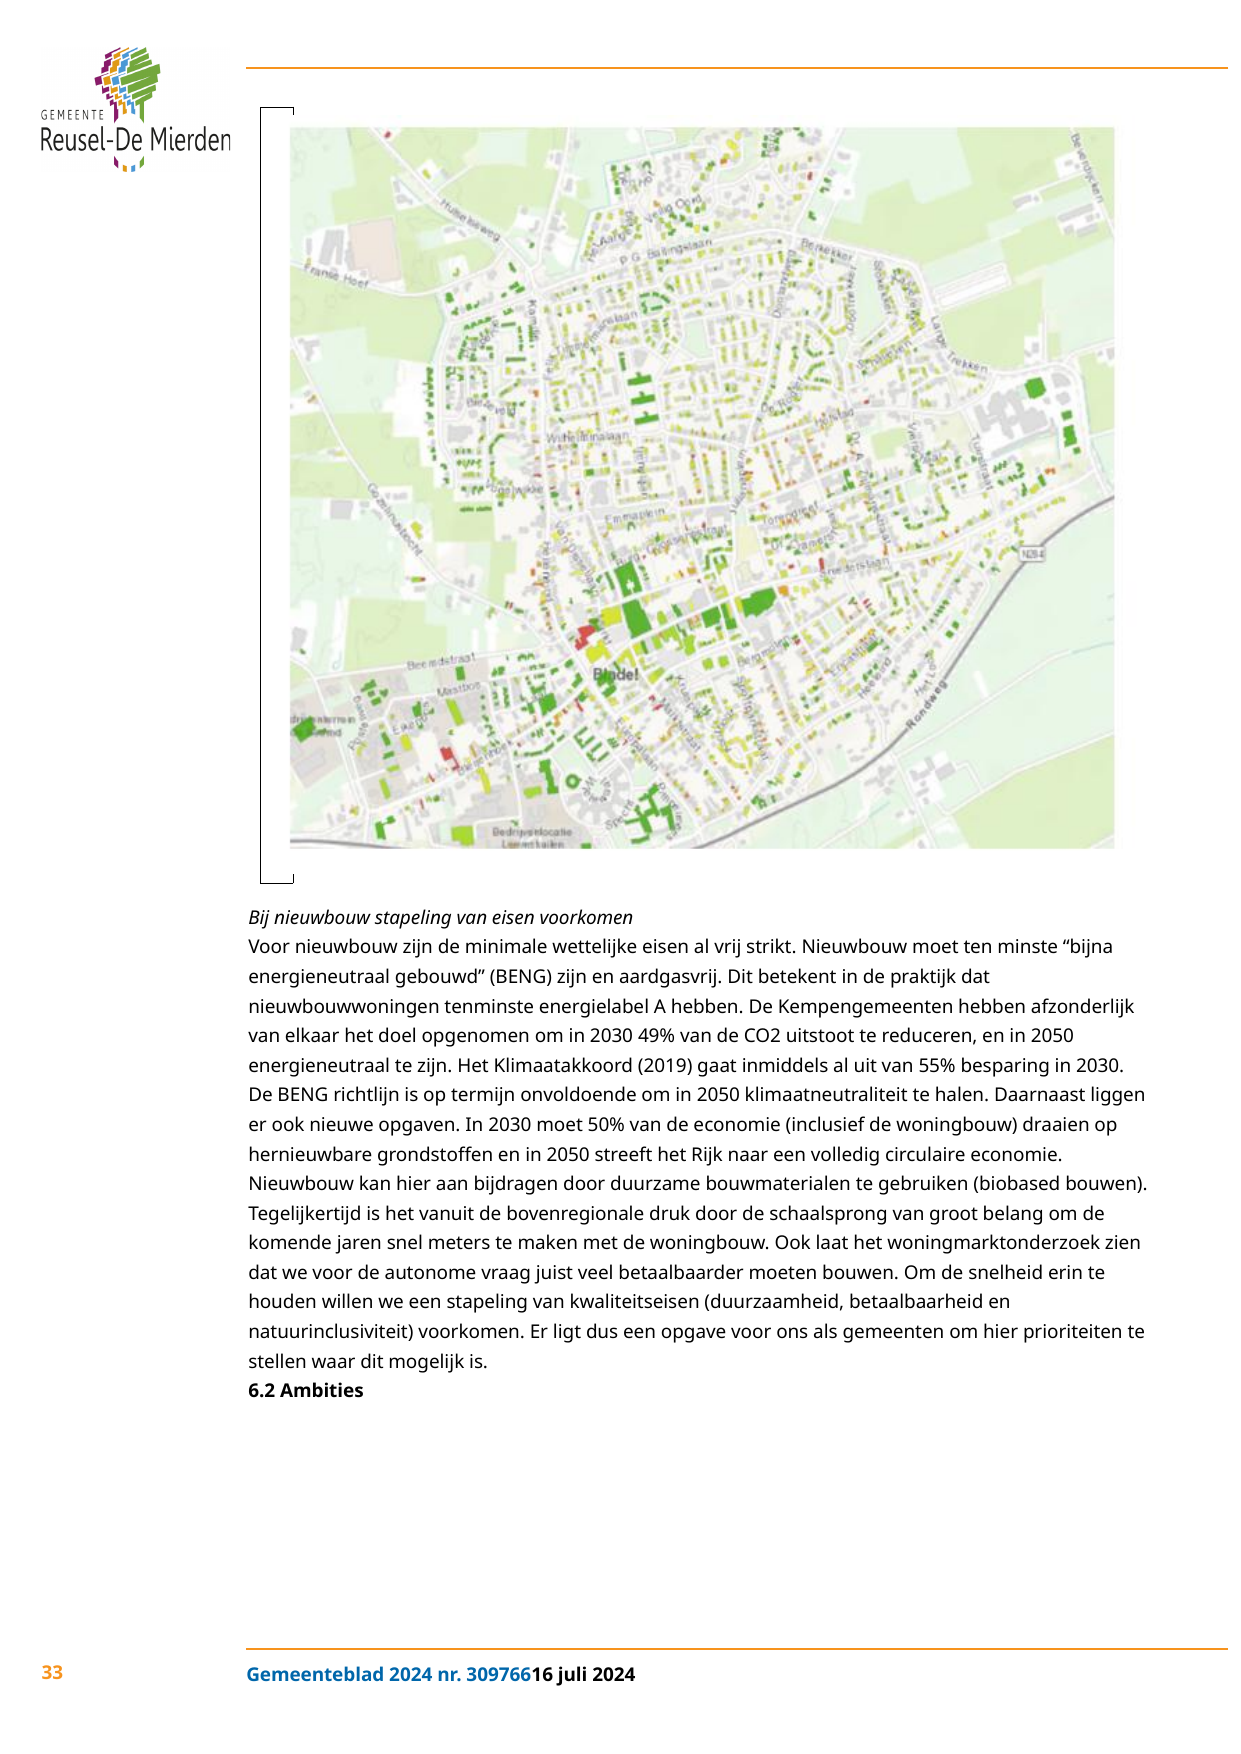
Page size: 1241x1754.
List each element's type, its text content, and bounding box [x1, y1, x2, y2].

text Bij nieuwbouw stapeling van eisen voorkomen [248, 904, 1152, 930]
picture [268, 115, 1173, 874]
text Tegelijkertijd is het vanuit de bovenregionale druk door de schaalsprong van groot belang om de komende jaren snel meters te maken met de woningbouw. Ook laat het woningmarktonderzoek zien dat we voor de autonome vraag juist veel betaalbaarder moeten bouwen. Om de snelheid erin te houden willen we een stapeling van kwaliteitseisen (duurzaamheid, betaalbaarheid en natuurinclusiviteit) voorkomen. Er ligt dus een opgave voor ons als gemeenten om hier prioriteiten te stellen waar dit mogelijk is. [248, 1200, 1152, 1373]
text 6.2 Ambities [248, 1377, 1152, 1403]
picture [41, 47, 231, 172]
text Voor nieuwbouw zijn de minimale wettelijke eisen al vrij strikt. Nieuwbouw moet ten minste “bijna energieneutraal gebouwd” (BENG) zijn en aardgasvrij. Dit betekent in de praktijk dat nieuwbouwwoningen tenminste energielabel A hebben. De Kempengemeenten hebben afzonderlijk van elkaar het doel opgenomen om in 2030 49% van de CO2 uitstoot te reduceren, en in 2050 energieneutraal te zijn. Het Klimaatakkoord (2019) gaat inmiddels al uit van 55% besparing in 2030. De BENG richtlijn is op termijn onvoldoende om in 2050 klimaatneutraliteit te halen. Daarnaast liggen er ook nieuwe opgaven. In 2030 moet 50% van de economie (inclusief de woningbouw) draaien op hernieuwbare grondstoffen en in 2050 streeft het Rijk naar een volledig circulaire economie. Nieuwbouw kan hier aan bijdragen door duurzame bouwmaterialen te gebruiken (biobased bouwen). [248, 934, 1152, 1196]
